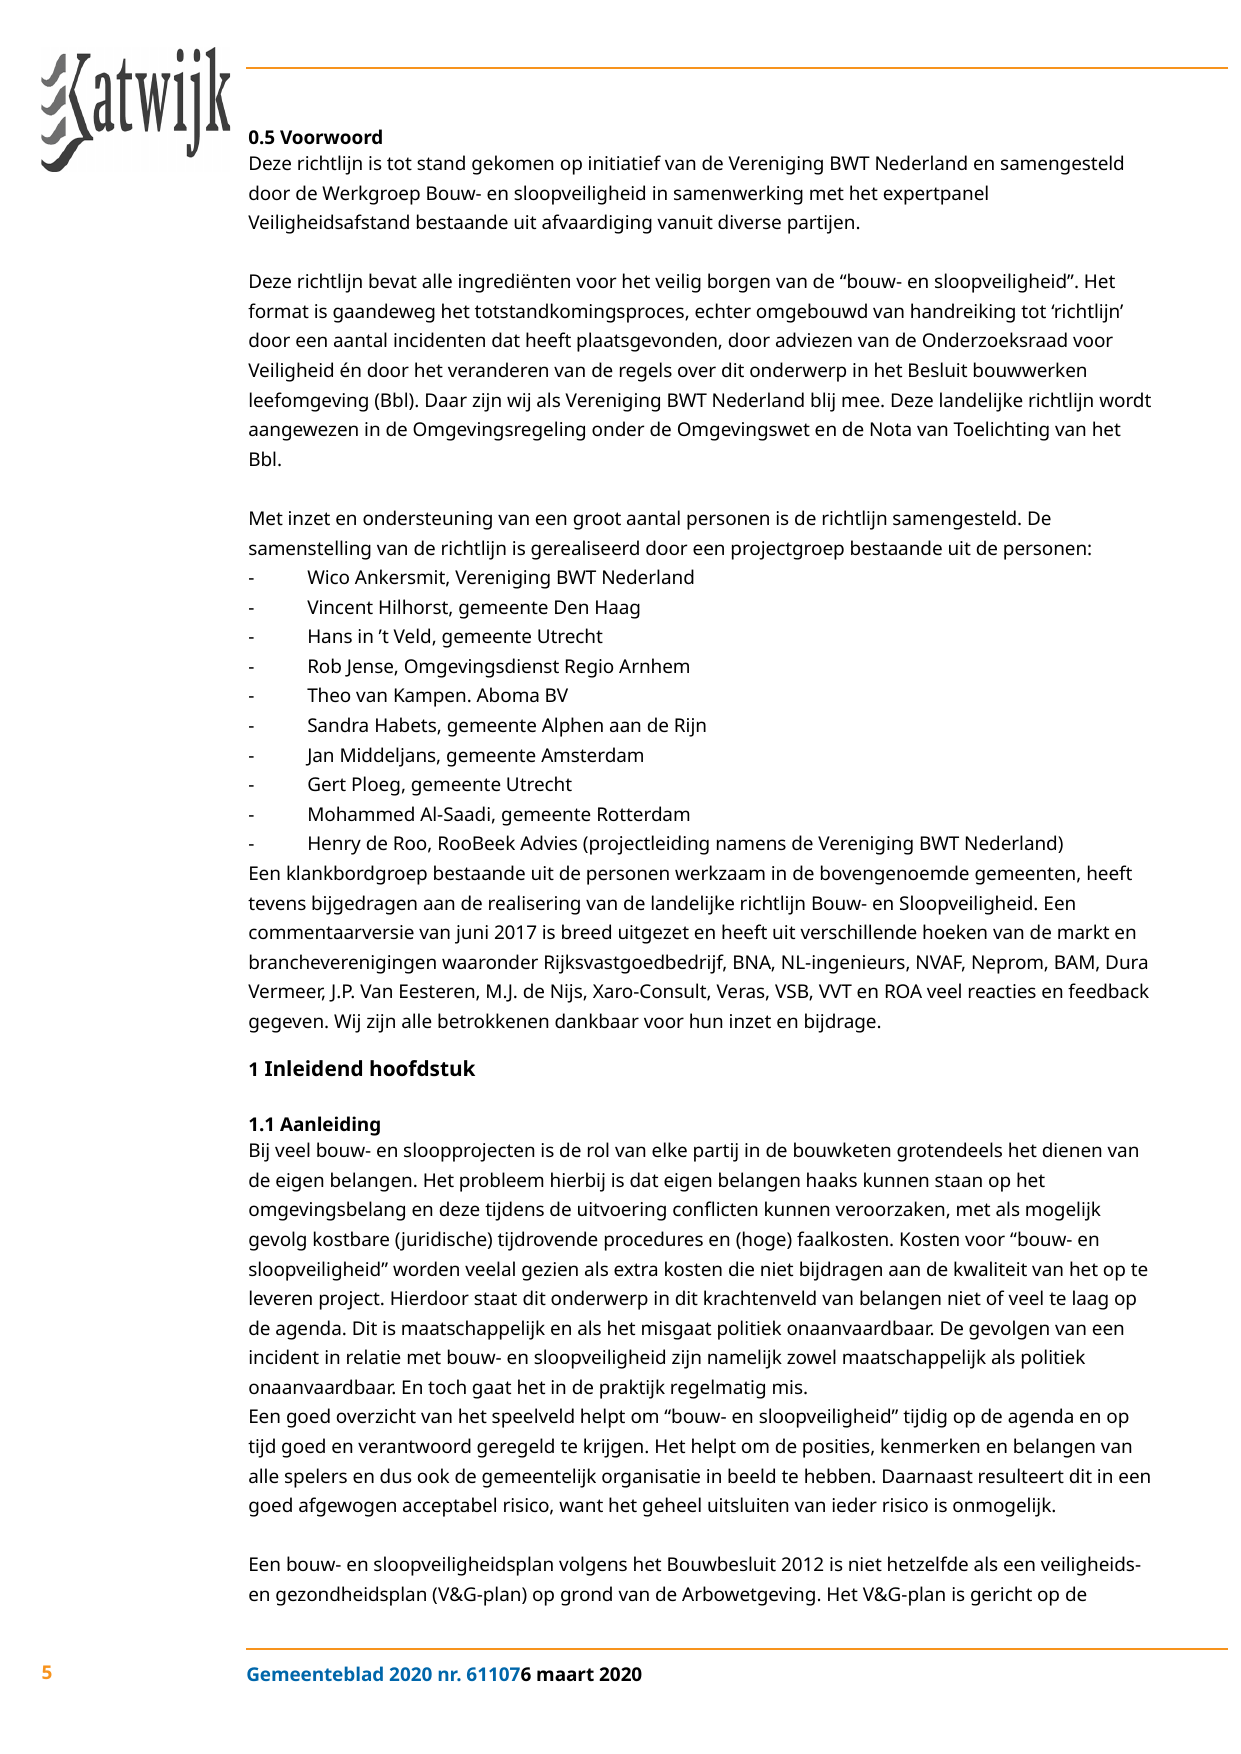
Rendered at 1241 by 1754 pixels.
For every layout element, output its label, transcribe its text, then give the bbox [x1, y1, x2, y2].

text 0.5 Voorwoord [248, 124, 1152, 150]
text Deze richtlijn bevat alle ingrediënten voor het veilig borgen van de “bouw- en sloopveiligheid”. Het format is gaandeweg het totstandkomingsproces, echter omgebouwd van handreiking tot ‘richtlijn’ door een aantal incidenten dat heeft plaatsgevonden, door adviezen van de Onderzoeksraad voor Veiligheid én door het veranderen van de regels over dit onderwerp in het Besluit bouwwerken leefomgeving (Bbl). Daar zijn wij als Vereniging BWT Nederland blij mee. Deze landelijke richtlijn wordt aangewezen in de Omgevingsregeling onder de Omgevingswet en de Nota van Toelichting van het Bbl. [248, 268, 1152, 472]
list Sandra Habets, gemeente Alphen aan de Rijn [248, 712, 1152, 738]
list Jan Middeljans, gemeente Amsterdam [248, 742, 1152, 767]
list Wico Ankersmit, Vereniging BWT Nederland [248, 564, 1152, 590]
list Rob Jense, Omgevingsdienst Regio Arnhem [248, 653, 1152, 679]
text Bij veel bouw- en sloopprojecten is de rol van elke partij in de bouwketen grotendeels het dienen van de eigen belangen. Het probleem hierbij is dat eigen belangen haaks kunnen staan op het omgevingsbelang en deze tijdens de uitvoering conflicten kunnen veroorzaken, met als mogelijk gevolg kostbare (juridische) tijdrovende procedures en (hoge) faalkosten. Kosten voor “bouw- en sloopveiligheid” worden veelal gezien als extra kosten die niet bijdragen aan de kwaliteit van het op te leveren project. Hierdoor staat dit onderwerp in dit krachtenveld van belangen niet of veel te laag op de agenda. Dit is maatschappelijk en als het misgaat politiek onaanvaardbaar. De gevolgen van een incident in relatie met bouw- en sloopveiligheid zijn namelijk zowel maatschappelijk als politiek onaanvaardbaar. En toch gaat het in de praktijk regelmatig mis. [248, 1137, 1152, 1400]
text Een klankbordgroep bestaande uit de personen werkzaam in de bovengenoemde gemeenten, heeft tevens bijgedragen aan de realisering van de landelijke richtlijn Bouw- en Sloopveiligheid. Een commentaarversie van juni 2017 is breed uitgezet en heeft uit verschillende hoeken van de markt en brancheverenigingen waaronder Rijksvastgoedbedrijf, BNA, NL-ingenieurs, NVAF, Neprom, BAM, Dura Vermeer, J.P. Van Eesteren, M.J. de Nijs, Xaro-Consult, Veras, VSB, VVT en ROA veel reacties en feedback gegeven. Wij zijn alle betrokkenen dankbaar voor hun inzet en bijdrage. [248, 860, 1152, 1034]
picture [41, 47, 231, 172]
text Met inzet en ondersteuning van een groot aantal personen is de richtlijn samengesteld. De samenstelling van de richtlijn is gerealiseerd door een projectgroep bestaande uit de personen: [248, 505, 1152, 560]
list Theo van Kampen. Aboma BV [248, 683, 1152, 708]
list Mohammed Al-Saadi, gemeente Rotterdam [248, 801, 1152, 827]
list Vincent Hilhorst, gemeente Den Haag [248, 594, 1152, 619]
text Deze richtlijn is tot stand gekomen op initiatief van de Vereniging BWT Nederland en samengesteld door de Werkgroep Bouw- en sloopveiligheid in samenwerking met het expertpanel Veiligheidsafstand bestaande uit afvaardiging vanuit diverse partijen. [248, 150, 1152, 235]
list Hans in ’t Veld, gemeente Utrecht [248, 623, 1152, 649]
text 1.1 Aanleiding [248, 1112, 1152, 1137]
text Een goed overzicht van het speelveld helpt om “bouw- en sloopveiligheid” tijdig op de agenda en op tijd goed en verantwoord geregeld te krijgen. Het helpt om de posities, kenmerken en belangen van alle spelers en dus ook de gemeentelijk organisatie in beeld te hebben. Daarnaast resulteert dit in een goed afgewogen acceptabel risico, want het geheel uitsluiten van ieder risico is onmogelijk. [248, 1404, 1152, 1518]
list Gert Ploeg, gemeente Utrecht [248, 771, 1152, 797]
text Een bouw- en sloopveiligheidsplan volgens het Bouwbesluit 2012 is niet hetzelfde als een veiligheids- en gezondheidsplan (V&G-plan) op grond van de Arbowetgeving. Het V&G-plan is gericht op de [248, 1552, 1152, 1607]
list Henry de Roo, RooBeek Advies (projectleiding namens de Vereniging BWT Nederland) [248, 831, 1152, 856]
text 1 Inleidend hoofdstuk [248, 1054, 1152, 1082]
